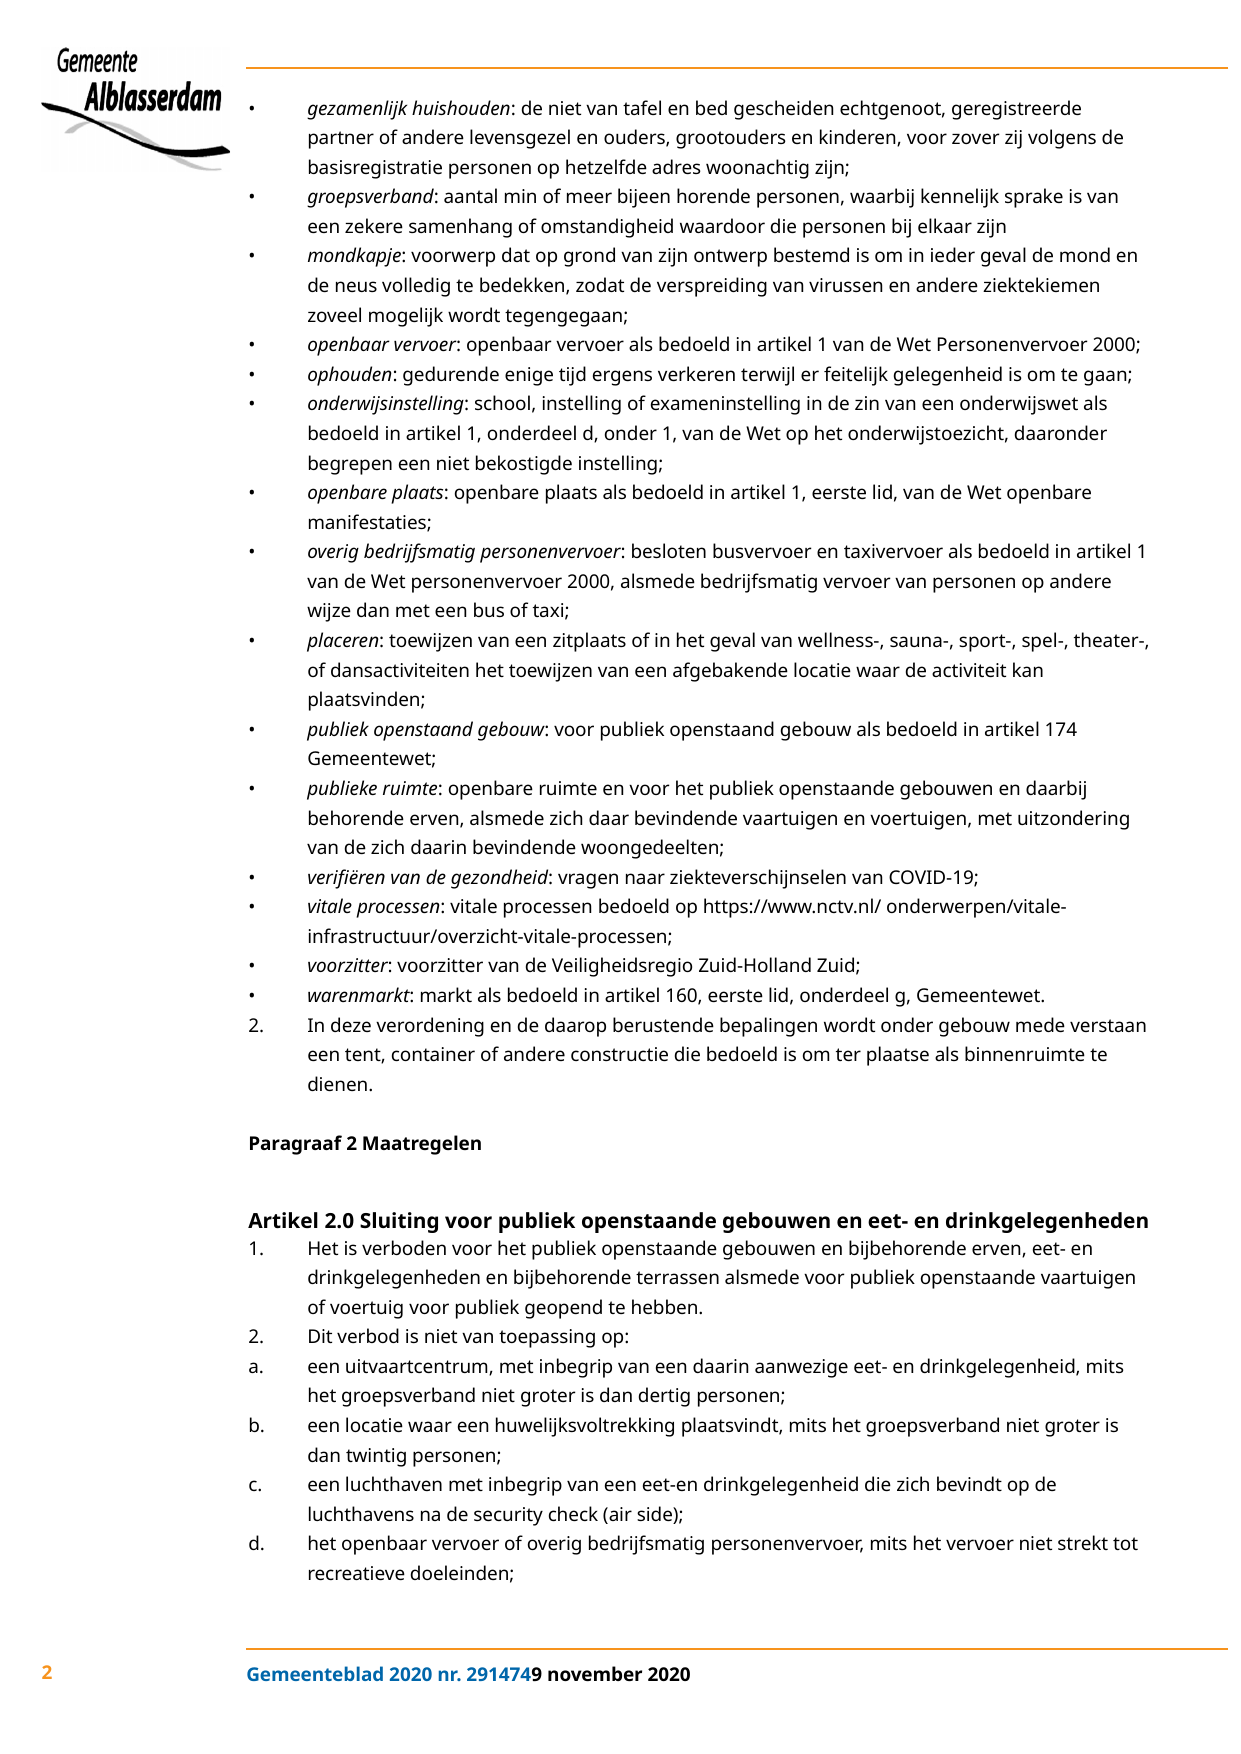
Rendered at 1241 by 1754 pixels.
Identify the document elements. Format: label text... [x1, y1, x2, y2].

list gezamenlijk huishouden: de niet van tafel en bed gescheiden echtgenoot, geregistreerde partner of andere levensgezel en ouders, grootouders en kinderen, voor zover zij volgens de basisregistratie personen op hetzelfde adres woonachtig zijn; [248, 95, 1152, 180]
list overig bedrijfsmatig personenvervoer: besloten busvervoer en taxivervoer als bedoeld in artikel 1 van de Wet personenvervoer 2000, alsmede bedrijfsmatig vervoer van personen op andere wijze dan met een bus of taxi; [248, 538, 1152, 623]
picture [41, 47, 231, 172]
list openbare plaats: openbare plaats als bedoeld in artikel 1, eerste lid, van de Wet openbare manifestaties; [248, 479, 1152, 535]
list In deze verordening en de daarop berustende bepalingen wordt onder gebouw mede verstaan een tent, container of andere constructie die bedoeld is om ter plaatse als binnenruimte te dienen. [248, 1012, 1152, 1097]
list voorzitter: voorzitter van de Veiligheidsregio Zuid-Holland Zuid; [248, 953, 1152, 978]
list publieke ruimte: openbare ruimte en voor het publiek openstaande gebouwen en daarbij behorende erven, alsmede zich daar bevindende vaartuigen en voertuigen, met uitzondering van de zich daarin bevindende woongedeelten; [248, 775, 1152, 860]
list mondkapje: voorwerp dat op grond van zijn ontwerp bestemd is om in ieder geval de mond en de neus volledig te bedekken, zodat de verspreiding van virussen en andere ziektekiemen zoveel mogelijk wordt tegengegaan; [248, 243, 1152, 328]
list placeren: toewijzen van een zitplaats of in het geval van wellness-, sauna-, sport-, spel-, theater-, of dansactiviteiten het toewijzen van een afgebakende locatie waar de activiteit kan plaatsvinden; [248, 627, 1152, 712]
list groepsverband: aantal min of meer bijeen horende personen, waarbij kennelijk sprake is van een zekere samenhang of omstandigheid waardoor die personen bij elkaar zijn [248, 183, 1152, 239]
list een locatie waar een huwelijksvoltrekking plaatsvindt, mits het groepsverband niet groter is dan twintig personen; [248, 1412, 1152, 1468]
list onderwijsinstelling: school, instelling of exameninstelling in de zin van een onderwijswet als bedoeld in artikel 1, onderdeel d, onder 1, van de Wet op het onderwijstoezicht, daaronder begrepen een niet bekostigde instelling; [248, 391, 1152, 476]
list ophouden: gedurende enige tijd ergens verkeren terwijl er feitelijk gelegenheid is om te gaan; [248, 361, 1152, 387]
list verifiëren van de gezondheid: vragen naar ziekteverschijnselen van COVID-19; [248, 864, 1152, 890]
text Paragraaf 2 Maatregelen [248, 1130, 1152, 1156]
list een luchthaven met inbegrip van een eet-en drinkgelegenheid die zich bevindt op de luchthavens na de security check (air side); [248, 1471, 1152, 1527]
list publiek openstaand gebouw: voor publiek openstaand gebouw als bedoeld in artikel 174 Gemeentewet; [248, 716, 1152, 771]
text Artikel 2.0 Sluiting voor publiek openstaande gebouwen en eet- en drinkgelegenheden [248, 1206, 1152, 1235]
list vitale processen: vitale processen bedoeld op https://www.nctv.nl/ onderwerpen/vitale-infrastructuur/overzicht-vitale-processen; [248, 893, 1152, 949]
list een uitvaartcentrum, met inbegrip van een daarin aanwezige eet- en drinkgelegenheid, mits het groepsverband niet groter is dan dertig personen; [248, 1353, 1152, 1408]
list het openbaar vervoer of overig bedrijfsmatig personenvervoer, mits het vervoer niet strekt tot recreatieve doeleinden; [248, 1531, 1152, 1586]
list openbaar vervoer: openbaar vervoer als bedoeld in artikel 1 van de Wet Personenvervoer 2000; [248, 331, 1152, 357]
list Het is verboden voor het publiek openstaande gebouwen en bijbehorende erven, eet- en drinkgelegenheden en bijbehorende terrassen alsmede voor publiek openstaande vaartuigen of voertuig voor publiek geopend te hebben. [248, 1235, 1152, 1320]
list warenmarkt: markt als bedoeld in artikel 160, eerste lid, onderdeel g, Gemeentewet. [248, 982, 1152, 1008]
list Dit verbod is niet van toepassing op: [248, 1323, 1152, 1349]
